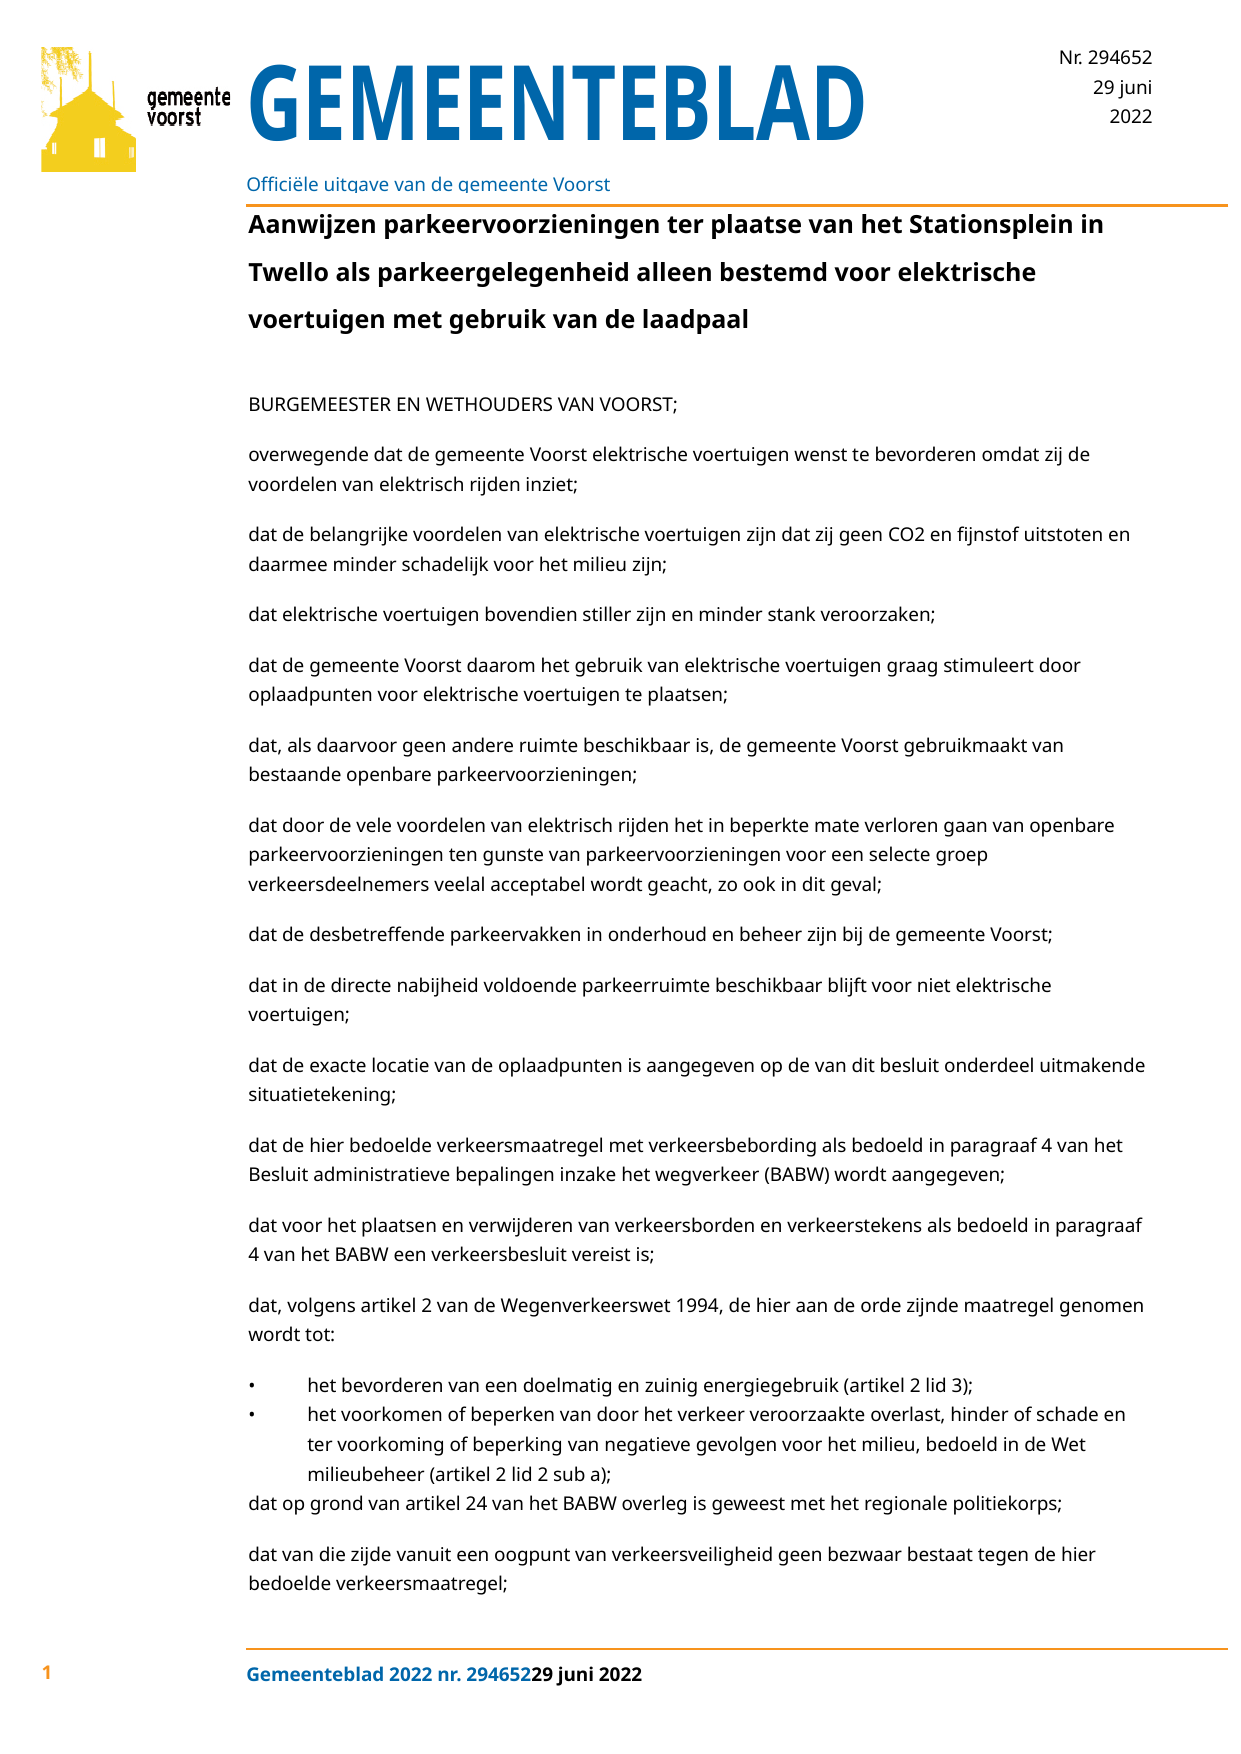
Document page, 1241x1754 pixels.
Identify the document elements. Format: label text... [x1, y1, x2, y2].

list het voorkomen of beperken van door het verkeer veroorzaakte overlast, hinder of schade en ter voorkoming of beperking van negatieve gevolgen voor het milieu, bedoeld in de Wet milieubeheer (artikel 2 lid 2 sub a); [248, 1402, 1152, 1487]
picture [41, 47, 231, 172]
text dat de exacte locatie van de oplaadpunten is aangegeven op de van dit besluit onderdeel uitmakende situatietekening; [248, 1052, 1152, 1107]
text dat, volgens artikel 2 van de Wegenverkeerswet 1994, de hier aan de orde zijnde maatregel genomen wordt tot: [248, 1292, 1152, 1347]
text dat, als daarvoor geen andere ruimte beschikbaar is, de gemeente Voorst gebruikmaakt van bestaande openbare parkeervoorzieningen; [248, 732, 1152, 787]
text dat de belangrijke voordelen van elektrische voertuigen zijn dat zij geen CO2 en fijnstof uitstoten en daarmee minder schadelijk voor het milieu zijn; [248, 522, 1152, 577]
list het bevorderen van een doelmatig en zuinig energiegebruik (artikel 2 lid 3); [248, 1372, 1152, 1398]
text dat de desbetreffende parkeervakken in onderhoud en beheer zijn bij de gemeente Voorst; [248, 922, 1152, 947]
text dat op grond van artikel 24 van het BABW overleg is geweest met het regionale politiekorps; [248, 1490, 1152, 1516]
text dat in de directe nabijheid voldoende parkeerruimte beschikbaar blijft voor niet elektrische voertuigen; [248, 972, 1152, 1027]
text BURGEMEESTER EN WETHOUDERS VAN VOORST; [248, 391, 1152, 417]
text dat de gemeente Voorst daarom het gebruik van elektrische voertuigen graag stimuleert door oplaadpunten voor elektrische voertuigen te plaatsen; [248, 652, 1152, 707]
text overwegende dat de gemeente Voorst elektrische voertuigen wenst te bevorderen omdat zij de voordelen van elektrisch rijden inziet; [248, 442, 1152, 497]
text dat door de vele voordelen van elektrisch rijden het in beperkte mate verloren gaan van openbare parkeervoorzieningen ten gunste van parkeervoorzieningen voor een selecte groep verkeersdeelnemers veelal acceptabel wordt geacht, zo ook in dit geval; [248, 812, 1152, 897]
text dat elektrische voertuigen bovendien stiller zijn en minder stank veroorzaken; [248, 602, 1152, 627]
text Aanwijzen parkeervoorzieningen ter plaatse van het Stationsplein in Twello als parkeergelegenheid alleen bestemd voor elektrische voertuigen met gebruik van de laadpaal [248, 207, 1152, 336]
text dat de hier bedoelde verkeersmaatregel met verkeersbebording als bedoeld in paragraaf 4 van het Besluit administratieve bepalingen inzake het wegverkeer (BABW) wordt aangegeven; [248, 1132, 1152, 1187]
text dat van die zijde vanuit een oogpunt van verkeersveiligheid geen bezwaar bestaat tegen de hier bedoelde verkeersmaatregel; [248, 1541, 1152, 1596]
text dat voor het plaatsen en verwijderen van verkeersborden en verkeerstekens als bedoeld in paragraaf 4 van het BABW een verkeersbesluit vereist is; [248, 1212, 1152, 1267]
